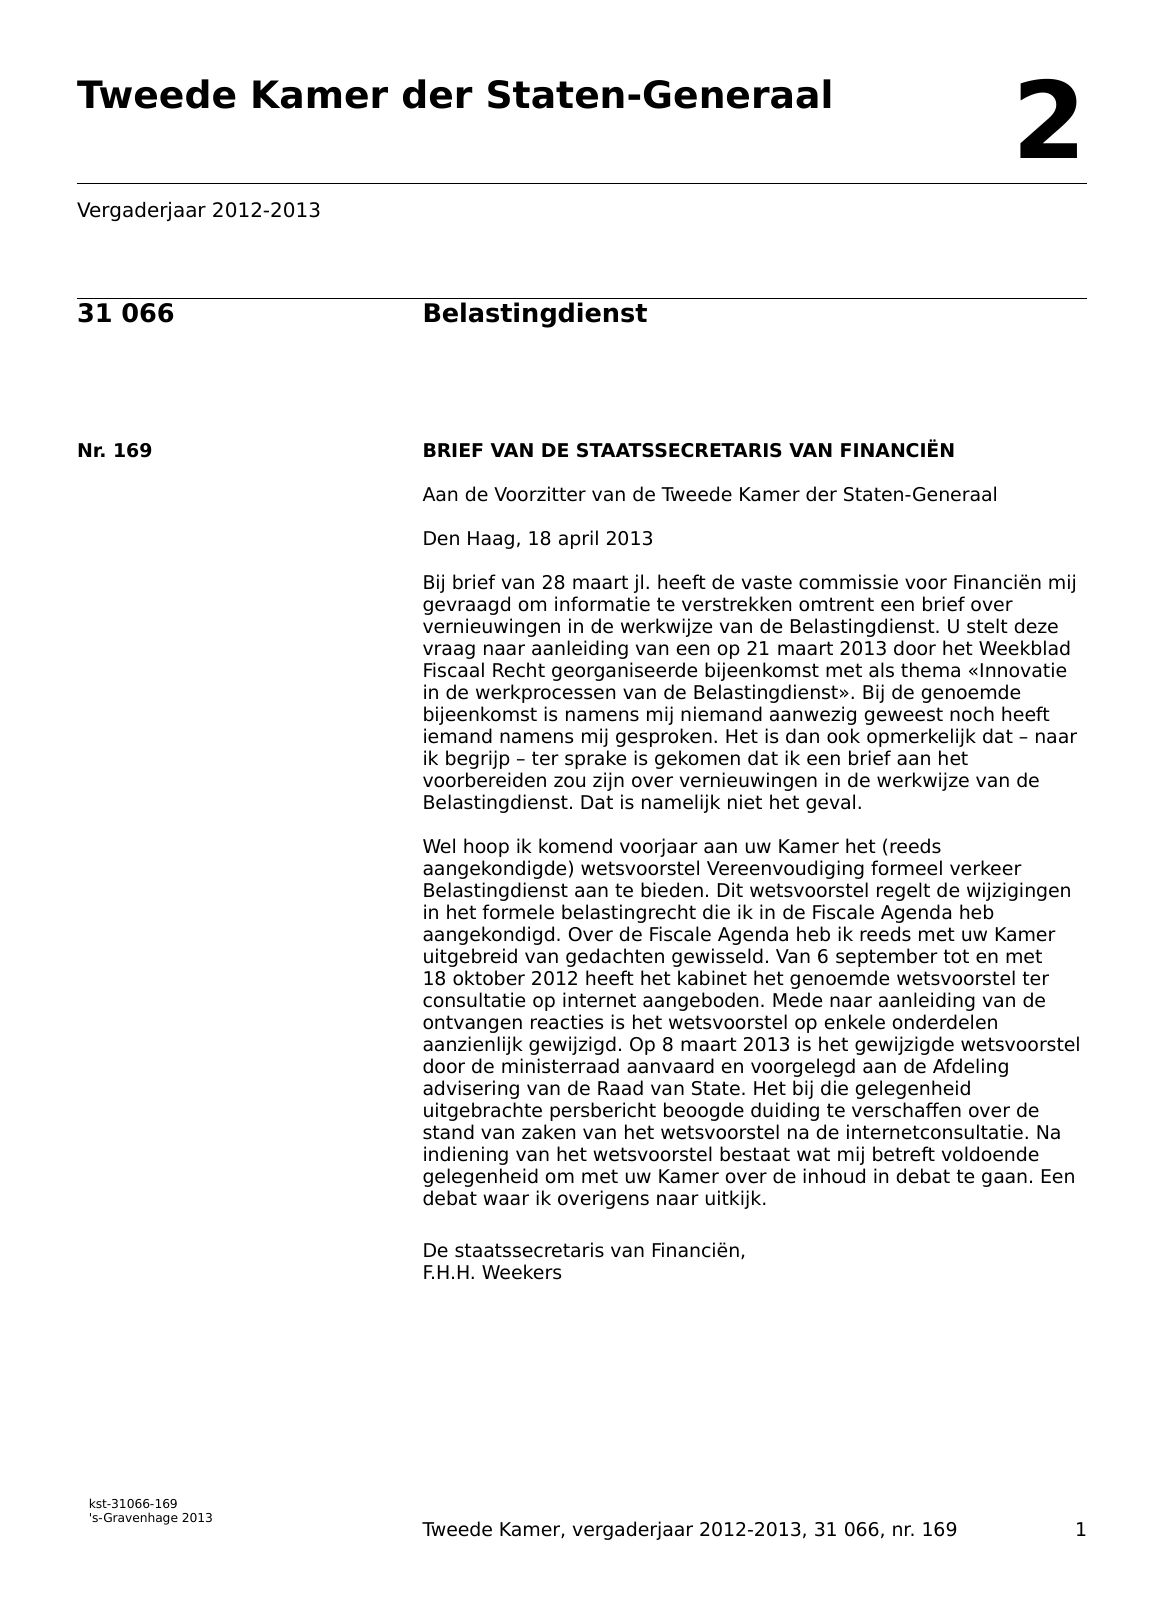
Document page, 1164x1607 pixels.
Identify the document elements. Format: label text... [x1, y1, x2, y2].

table_cell Vergaderjaar 2012-2013 [77, 184, 1087, 298]
table_header Tweede Kamer der Staten-Generaal [77, 59, 886, 183]
text Aan de Voorzitter van de Tweede Kamer der Staten-Generaal [422, 484, 1087, 506]
subtitle 31 066 Belastingdienst [77, 299, 1087, 329]
text Den Haag, 18 april 2013 [422, 528, 1087, 550]
table_header 2 [886, 59, 1087, 183]
text Bij brief van 28 maart jl. heeft de vaste commissie voor Financiën mij gevraagd om informatie te verstrekken omtrent een brief over vernieuwingen in de werkwijze van de Belastingdienst. U stelt deze vraag naar aanleiding van een op 21 maart 2013 door het Weekblad Fiscaal Recht georganiseerde bijeenkomst met als thema «Innovatie in de werkprocessen van de Belastingdienst». Bij de genoemde bijeenkomst is namens mij niemand aanwezig geweest noch heeft iemand namens mij gesproken. Het is dan ook opmerkelijk dat – naar ik begrijp – ter sprake is gekomen dat ik een brief aan het voorbereiden zou zijn over vernieuwingen in de werkwijze van de Belastingdienst. Dat is namelijk niet het geval. [422, 572, 1087, 814]
subtitle Nr. 169 BRIEF VAN DE STAATSSECRETARIS VAN FINANCIËN [77, 440, 1087, 462]
text kst-31066-169 [88, 1497, 323, 1511]
text De staatssecretaris van Financiën, F.H.H. Weekers [422, 1240, 1087, 1284]
text 's-Gravenhage 2013 [88, 1511, 323, 1525]
text Wel hoop ik komend voorjaar aan uw Kamer het (reeds aangekondigde) wetsvoorstel Vereenvoudiging formeel verkeer Belastingdienst aan te bieden. Dit wetsvoorstel regelt de wijzigingen in het formele belastingrecht die ik in de Fiscale Agenda heb aangekondigd. Over de Fiscale Agenda heb ik reeds met uw Kamer uitgebreid van gedachten gewisseld. Van 6 september tot en met 18 oktober 2012 heeft het kabinet het genoemde wetsvoorstel ter consultatie op internet aangeboden. Mede naar aanleiding van de ontvangen reacties is het wetsvoorstel op enkele onderdelen aanzienlijk gewijzigd. Op 8 maart 2013 is het gewijzigde wetsvoorstel door de ministerraad aanvaard en voorgelegd aan de Afdeling advisering van de Raad van State. Het bij die gelegenheid uitgebrachte persbericht beoogde duiding te verschaffen over de stand van zaken van het wetsvoorstel na de internetconsultatie. Na indiening van het wetsvoorstel bestaat wat mij betreft voldoende gelegenheid om met uw Kamer over de inhoud in debat te gaan. Een debat waar ik overigens naar uitkijk. [422, 836, 1087, 1210]
